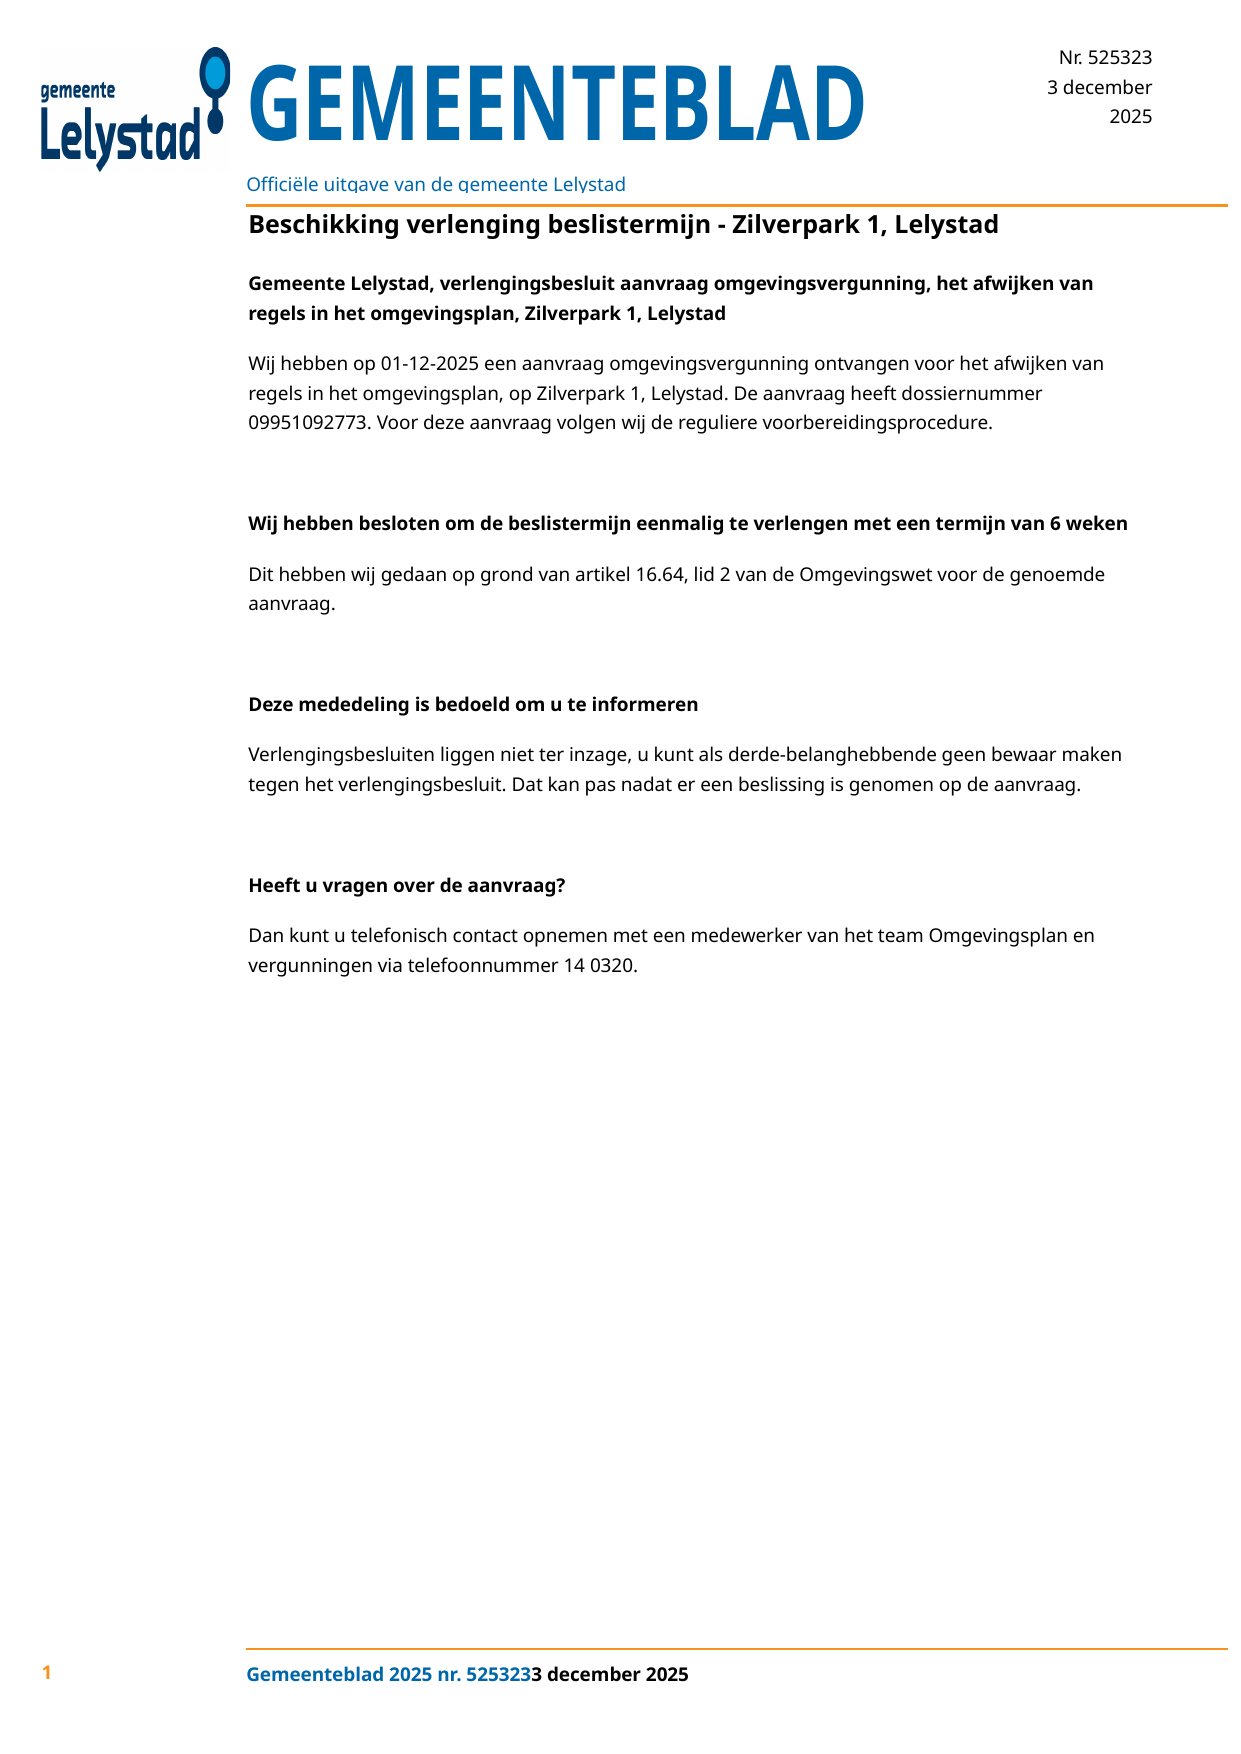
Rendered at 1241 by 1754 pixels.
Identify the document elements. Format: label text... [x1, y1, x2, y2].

text Deze mededeling is bedoeld om u te informeren [248, 691, 1152, 717]
picture [41, 47, 231, 172]
text Wij hebben op 01-12-2025 een aanvraag omgevingsvergunning ontvangen voor het afwijken van regels in het omgevingsplan, op Zilverpark 1, Lelystad. De aanvraag heeft dossiernummer 09951092773. Voor deze aanvraag volgen wij de reguliere voorbereidingsprocedure. [248, 350, 1152, 435]
text Gemeente Lelystad, verlengingsbesluit aanvraag omgevingsvergunning, het afwijken van regels in het omgevingsplan, Zilverpark 1, Lelystad [248, 270, 1152, 326]
text Verlengingsbesluiten liggen niet ter inzage, u kunt als derde-belanghebbende geen bewaar maken tegen het verlengingsbesluit. Dat kan pas nadat er een beslissing is genomen op de aanvraag. [248, 742, 1152, 797]
text Beschikking verlenging beslistermijn - Zilverpark 1, Lelystad [248, 207, 1152, 241]
text Dan kunt u telefonisch contact opnemen met een medewerker van het team Omgevingsplan en vergunningen via telefoonnummer 14 0320. [248, 922, 1152, 978]
text Dit hebben wij gedaan op grond van artikel 16.64, lid 2 van de Omgevingswet voor de genoemde aanvraag. [248, 561, 1152, 616]
text Heeft u vragen over de aanvraag? [248, 872, 1152, 898]
text Wij hebben besloten om de beslistermijn eenmalig te verlengen met een termijn van 6 weken [248, 510, 1152, 536]
